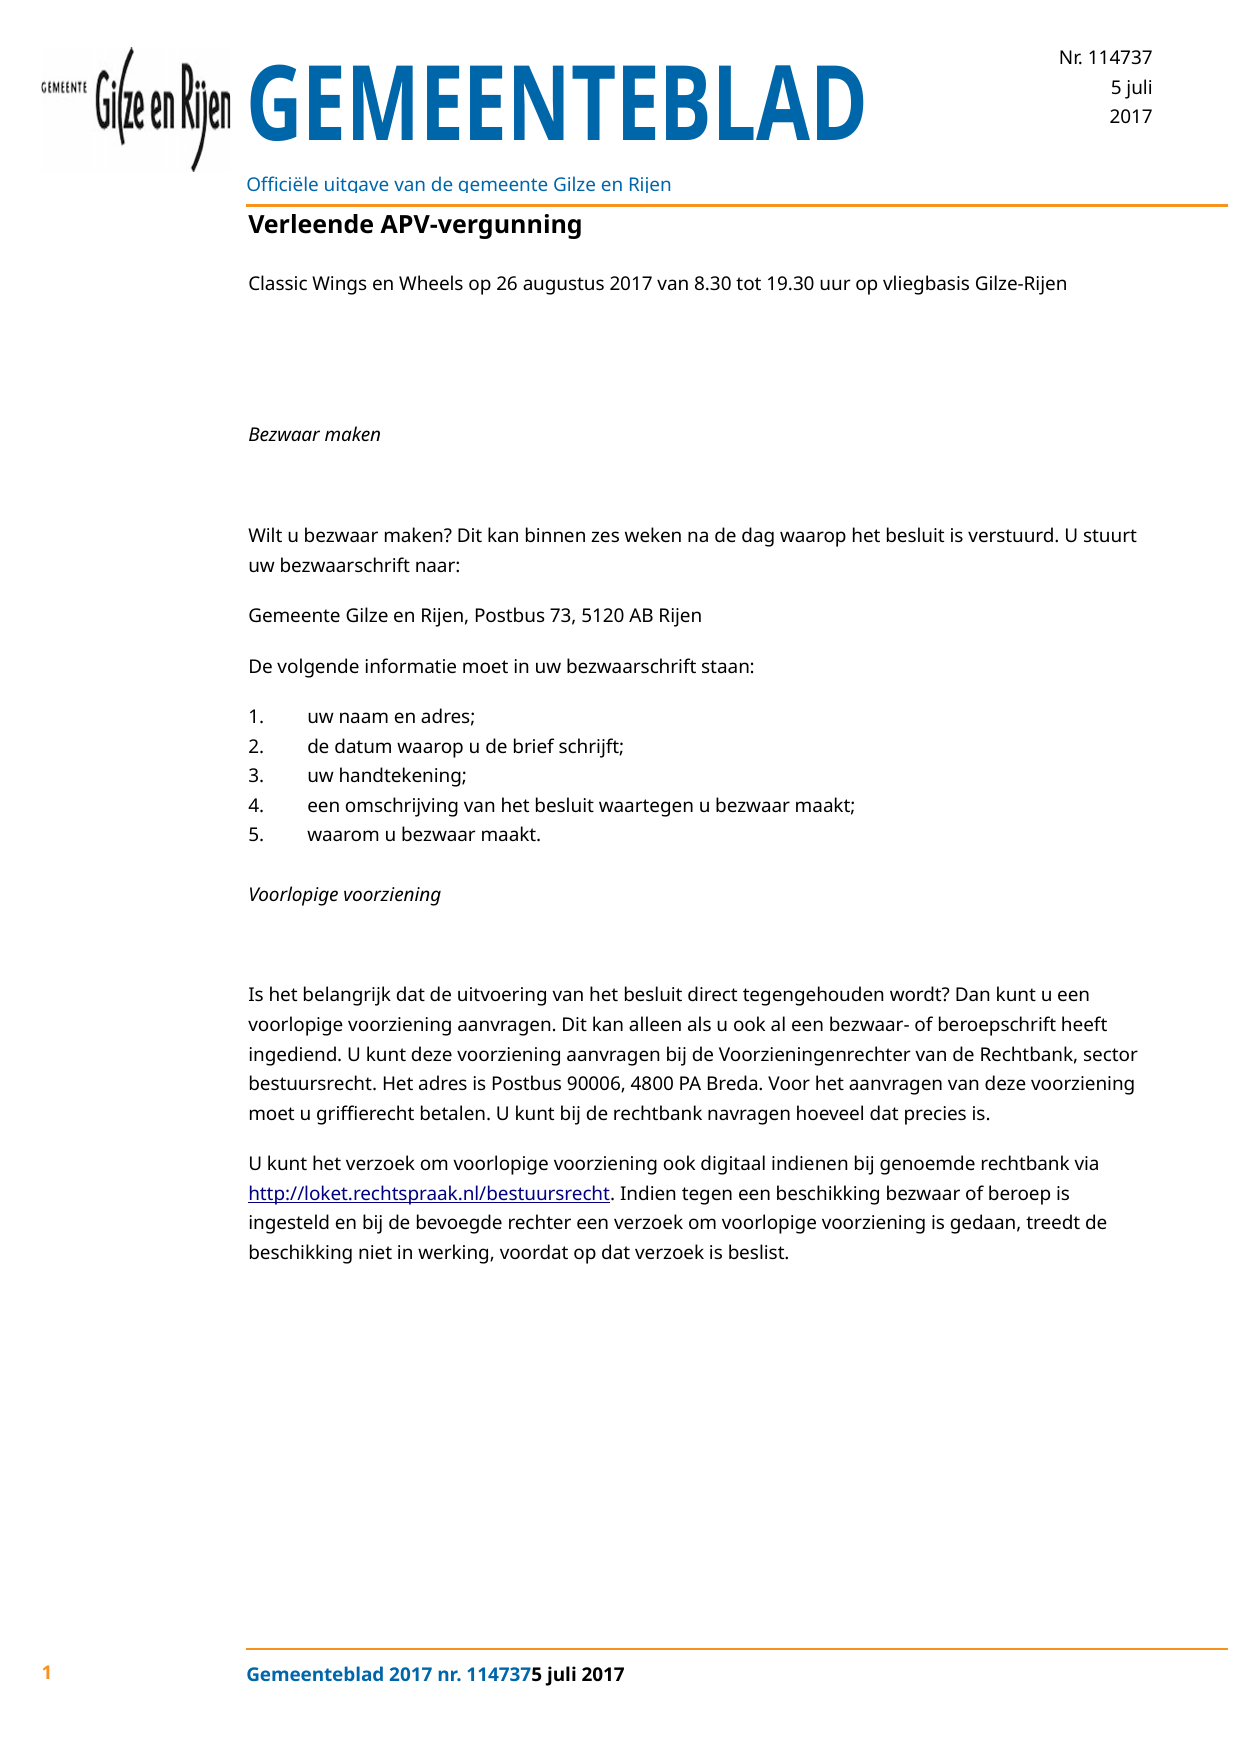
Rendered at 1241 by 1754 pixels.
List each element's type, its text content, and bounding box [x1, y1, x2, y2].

text Classic Wings en Wheels op 26 augustus 2017 van 8.30 tot 19.30 uur op vliegbasis Gilze-Rijen [248, 270, 1152, 296]
text Gemeente Gilze en Rijen, Postbus 73, 5120 AB Rijen [248, 602, 1152, 628]
text Is het belangrijk dat de uitvoering van het besluit direct tegengehouden wordt? Dan kunt u een voorlopige voorziening aanvragen. Dit kan alleen als u ook al een bezwaar- of beroepschrift heeft ingediend. U kunt deze voorziening aanvragen bij de Voorzieningenrechter van de Rechtbank, sector bestuursrecht. Het adres is Postbus 90006, 4800 PA Breda. Voor het aanvragen van deze voorziening moet u griffierecht betalen. U kunt bij de rechtbank navragen hoeveel dat precies is. [248, 982, 1152, 1126]
list de datum waarop u de brief schrijft; [248, 733, 1152, 758]
list waarom u bezwaar maakt. [248, 822, 1152, 847]
list een omschrijving van het besluit waartegen u bezwaar maakt; [248, 792, 1152, 818]
list uw handtekening; [248, 762, 1152, 788]
list uw naam en adres; [248, 703, 1152, 729]
text U kunt het verzoek om voorlopige voorziening ook digitaal indienen bij genoemde rechtbank via http://loket.rechtspraak.nl/bestuursrecht. Indien tegen een beschikking bezwaar of beroep is ingesteld en bij de bevoegde rechter een verzoek om voorlopige voorziening is gedaan, treedt de beschikking niet in werking, voordat op dat verzoek is beslist. [248, 1150, 1152, 1265]
picture [41, 47, 231, 172]
text Bezwaar maken [248, 422, 1152, 447]
text Voorlopige voorziening [248, 881, 1152, 906]
text De volgende informatie moet in uw bezwaarschrift staan: [248, 653, 1152, 678]
text Wilt u bezwaar maken? Dit kan binnen zes weken na de dag waarop het besluit is verstuurd. U stuurt uw bezwaarschrift naar: [248, 522, 1152, 578]
text Verleende APV-vergunning [248, 207, 1152, 241]
